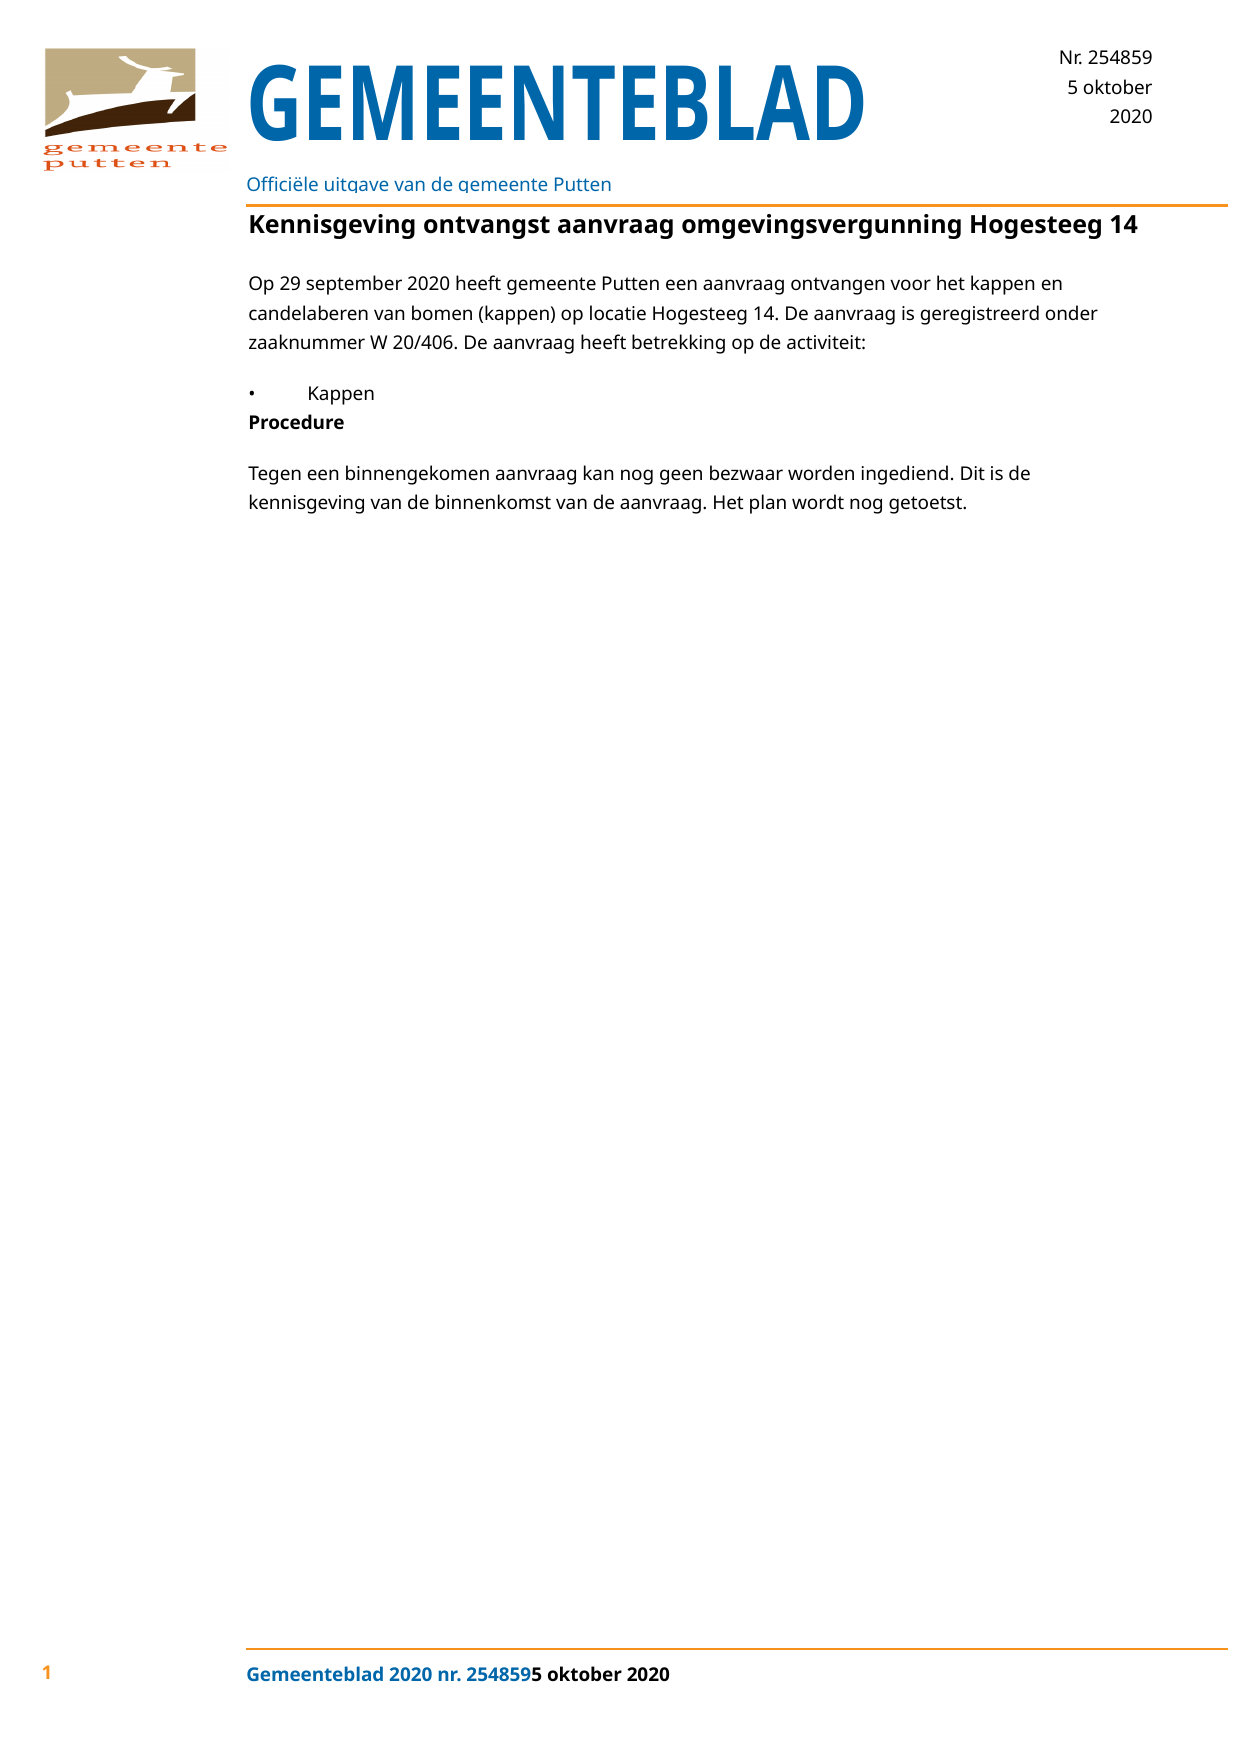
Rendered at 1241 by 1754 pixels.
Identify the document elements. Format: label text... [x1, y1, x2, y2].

text Procedure [248, 409, 1152, 435]
list Kappen [248, 380, 1152, 406]
text Op 29 september 2020 heeft gemeente Putten een aanvraag ontvangen voor het kappen en candelaberen van bomen (kappen) op locatie Hogesteeg 14. De aanvraag is geregistreerd onder zaaknummer W 20/406. De aanvraag heeft betrekking op de activiteit: [248, 270, 1152, 355]
picture [41, 47, 231, 172]
text Tegen een binnengekomen aanvraag kan nog geen bezwaar worden ingediend. Dit is de kennisgeving van de binnenkomst van de aanvraag. Het plan wordt nog getoetst. [248, 460, 1152, 515]
text Kennisgeving ontvangst aanvraag omgevingsvergunning Hogesteeg 14 [248, 207, 1152, 241]
